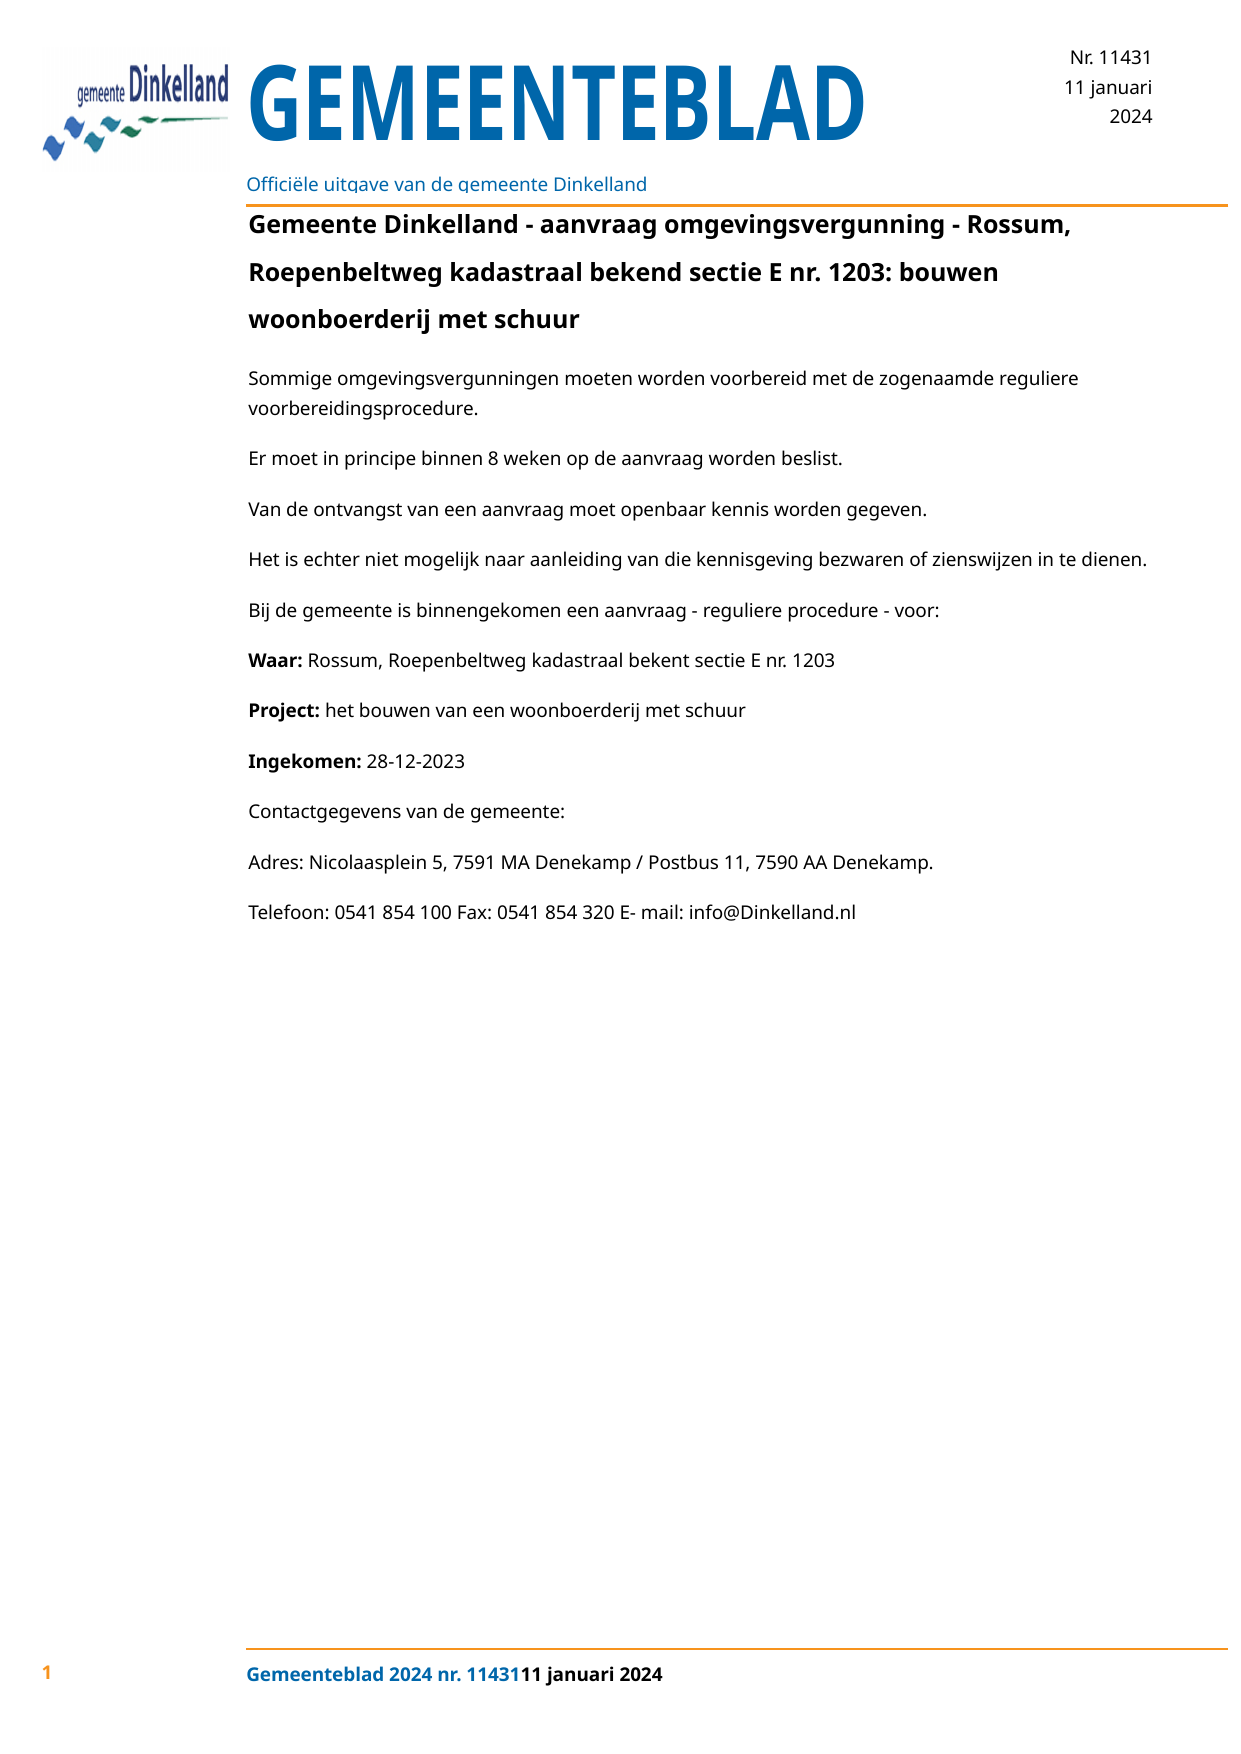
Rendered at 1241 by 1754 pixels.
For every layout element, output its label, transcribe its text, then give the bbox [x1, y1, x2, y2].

text Van de ontvangst van een aanvraag moet openbaar kennis worden gegeven. [248, 496, 1152, 522]
text Er moet in principe binnen 8 weken op de aanvraag worden beslist. [248, 446, 1152, 471]
text Adres: Nicolaasplein 5, 7591 MA Denekamp / Postbus 11, 7590 AA Denekamp. [248, 849, 1152, 874]
text Gemeente Dinkelland - aanvraag omgevingsvergunning - Rossum, Roepenbeltweg kadastraal bekend sectie E nr. 1203: bouwen woonboerderij met schuur [248, 207, 1152, 336]
text Ingekomen: 28-12-2023 [248, 748, 1152, 774]
picture [41, 47, 231, 172]
text Het is echter niet mogelijk naar aanleiding van die kennisgeving bezwaren of zienswijzen in te dienen. [248, 546, 1152, 572]
text Telefoon: 0541 854 100 Fax: 0541 854 320 E- mail: info@Dinkelland.nl [248, 899, 1152, 925]
text Bij de gemeente is binnengekomen een aanvraag - reguliere procedure - voor: [248, 597, 1152, 622]
text Project: het bouwen van een woonboerderij met schuur [248, 698, 1152, 723]
text Contactgegevens van de gemeente: [248, 798, 1152, 824]
text Waar: Rossum, Roepenbeltweg kadastraal bekent sectie E nr. 1203 [248, 647, 1152, 673]
text Sommige omgevingsvergunningen moeten worden voorbereid met de zogenaamde reguliere voorbereidingsprocedure. [248, 366, 1152, 421]
